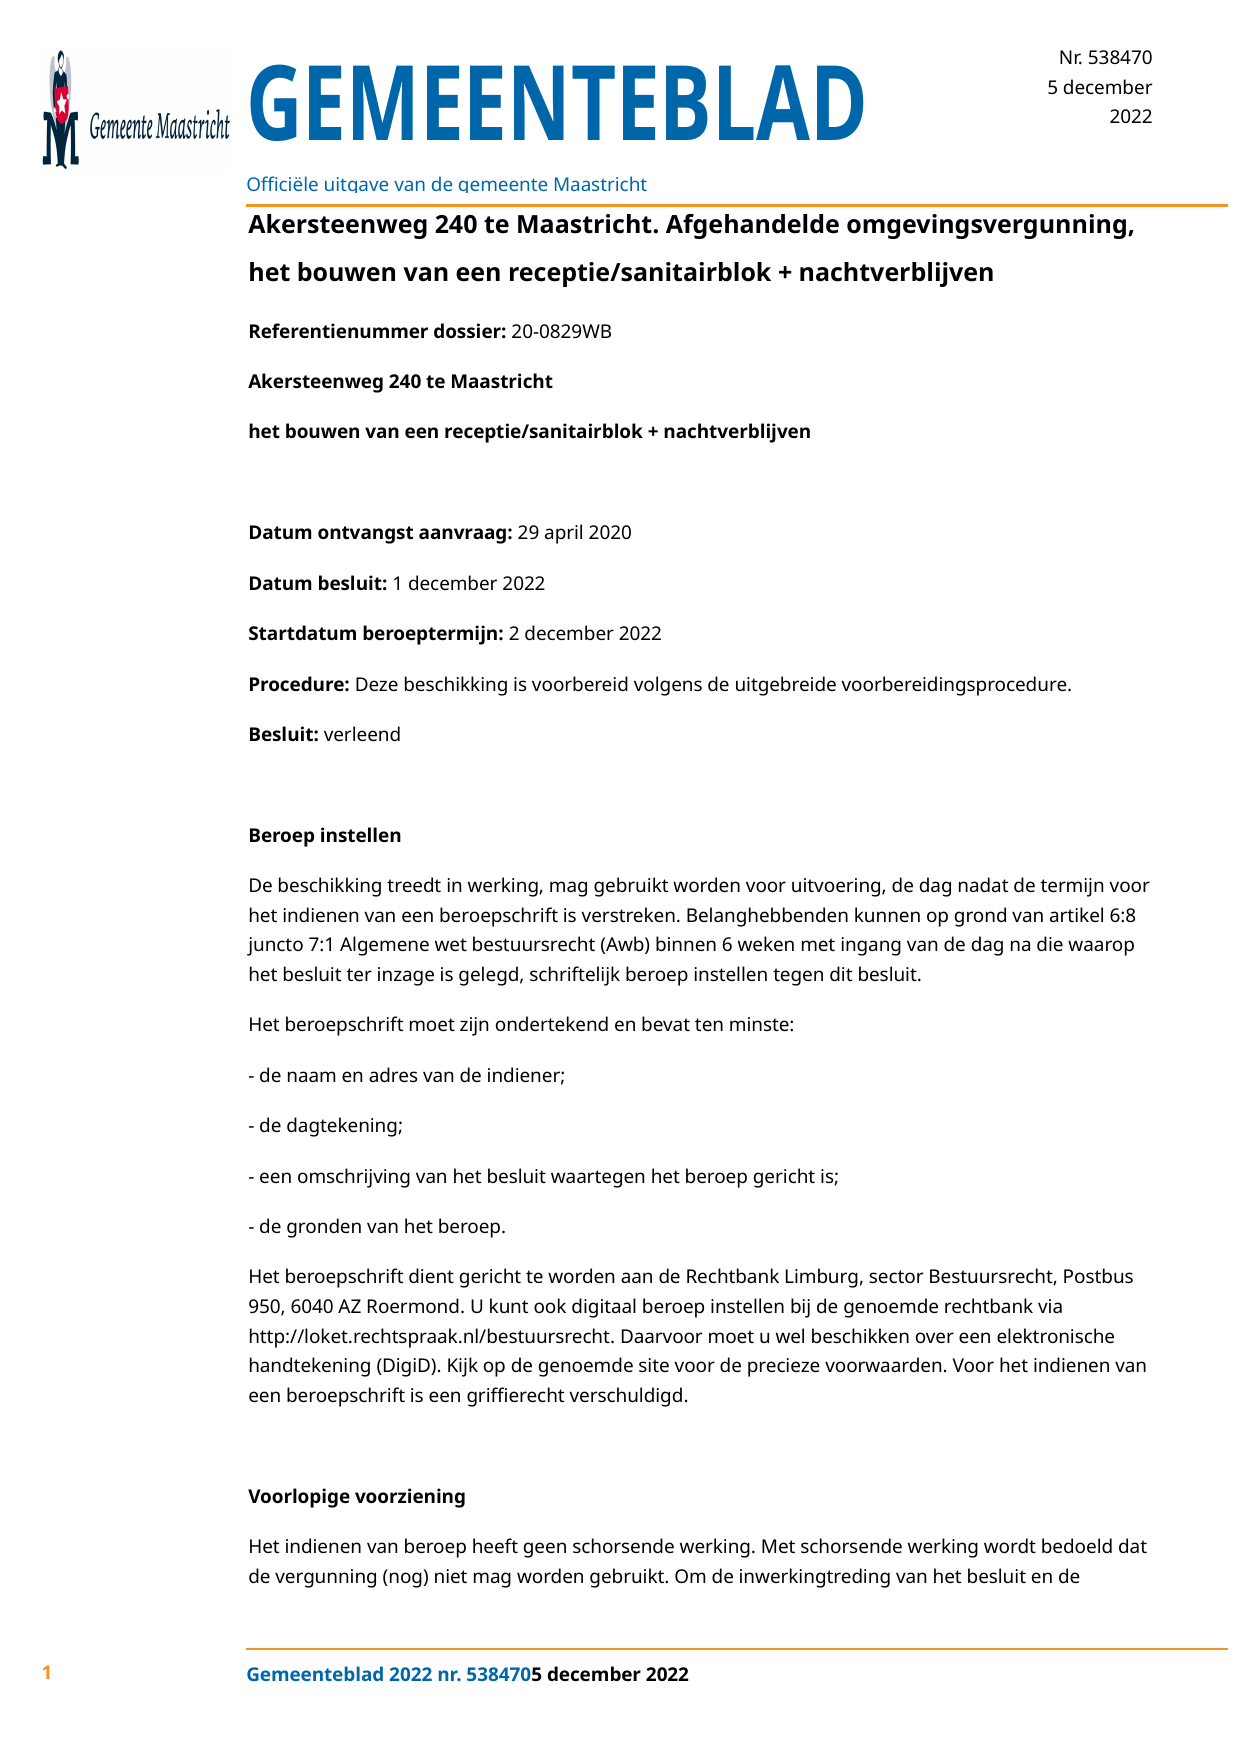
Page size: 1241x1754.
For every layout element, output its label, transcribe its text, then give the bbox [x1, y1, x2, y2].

text Beroep instellen [248, 822, 1152, 848]
text - de gronden van het beroep. [248, 1213, 1152, 1239]
text Datum ontvangst aanvraag: 29 april 2020 [248, 519, 1152, 545]
text Het beroepschrift moet zijn ondertekend en bevat ten minste: [248, 1012, 1152, 1037]
text Akersteenweg 240 te Maastricht. Afgehandelde omgevingsvergunning, het bouwen van een receptie/sanitairblok + nachtverblijven [248, 207, 1152, 288]
text Het beroepschrift dient gericht te worden aan de Rechtbank Limburg, sector Bestuursrecht, Postbus 950, 6040 AZ Roermond. U kunt ook digitaal beroep instellen bij de genoemde rechtbank via http://loket.rechtspraak.nl/bestuursrecht. Daarvoor moet u wel beschikken over een elektronische handtekening (DigiD). Kijk op de genoemde site voor de precieze voorwaarden. Voor het indienen van een beroepschrift is een griffierecht verschuldigd. [248, 1264, 1152, 1408]
text Het indienen van beroep heeft geen schorsende werking. Met schorsende werking wordt bedoeld dat de vergunning (nog) niet mag worden gebruikt. Om de inwerkingtreding van het besluit en de [248, 1533, 1152, 1589]
text Datum besluit: 1 december 2022 [248, 570, 1152, 596]
text Akersteenweg 240 te Maastricht [248, 368, 1152, 394]
text Referentienummer dossier: 20-0829WB [248, 318, 1152, 344]
text - de dagtekening; [248, 1112, 1152, 1138]
text Procedure: Deze beschikking is voorbereid volgens de uitgebreide voorbereidingsprocedure. [248, 671, 1152, 697]
picture [41, 47, 231, 172]
text - de naam en adres van de indiener; [248, 1062, 1152, 1088]
text - een omschrijving van het besluit waartegen het beroep gericht is; [248, 1163, 1152, 1189]
text Startdatum beroeptermijn: 2 december 2022 [248, 620, 1152, 646]
text het bouwen van een receptie/sanitairblok + nachtverblijven [248, 419, 1152, 444]
text Besluit: verleend [248, 721, 1152, 747]
text De beschikking treedt in werking, mag gebruikt worden voor uitvoering, de dag nadat de termijn voor het indienen van een beroepschrift is verstreken. Belanghebbenden kunnen op grond van artikel 6:8 juncto 7:1 Algemene wet bestuursrecht (Awb) binnen 6 weken met ingang van de dag na die waarop het besluit ter inzage is gelegd, schriftelijk beroep instellen tegen dit besluit. [248, 872, 1152, 987]
text Voorlopige voorziening [248, 1483, 1152, 1509]
